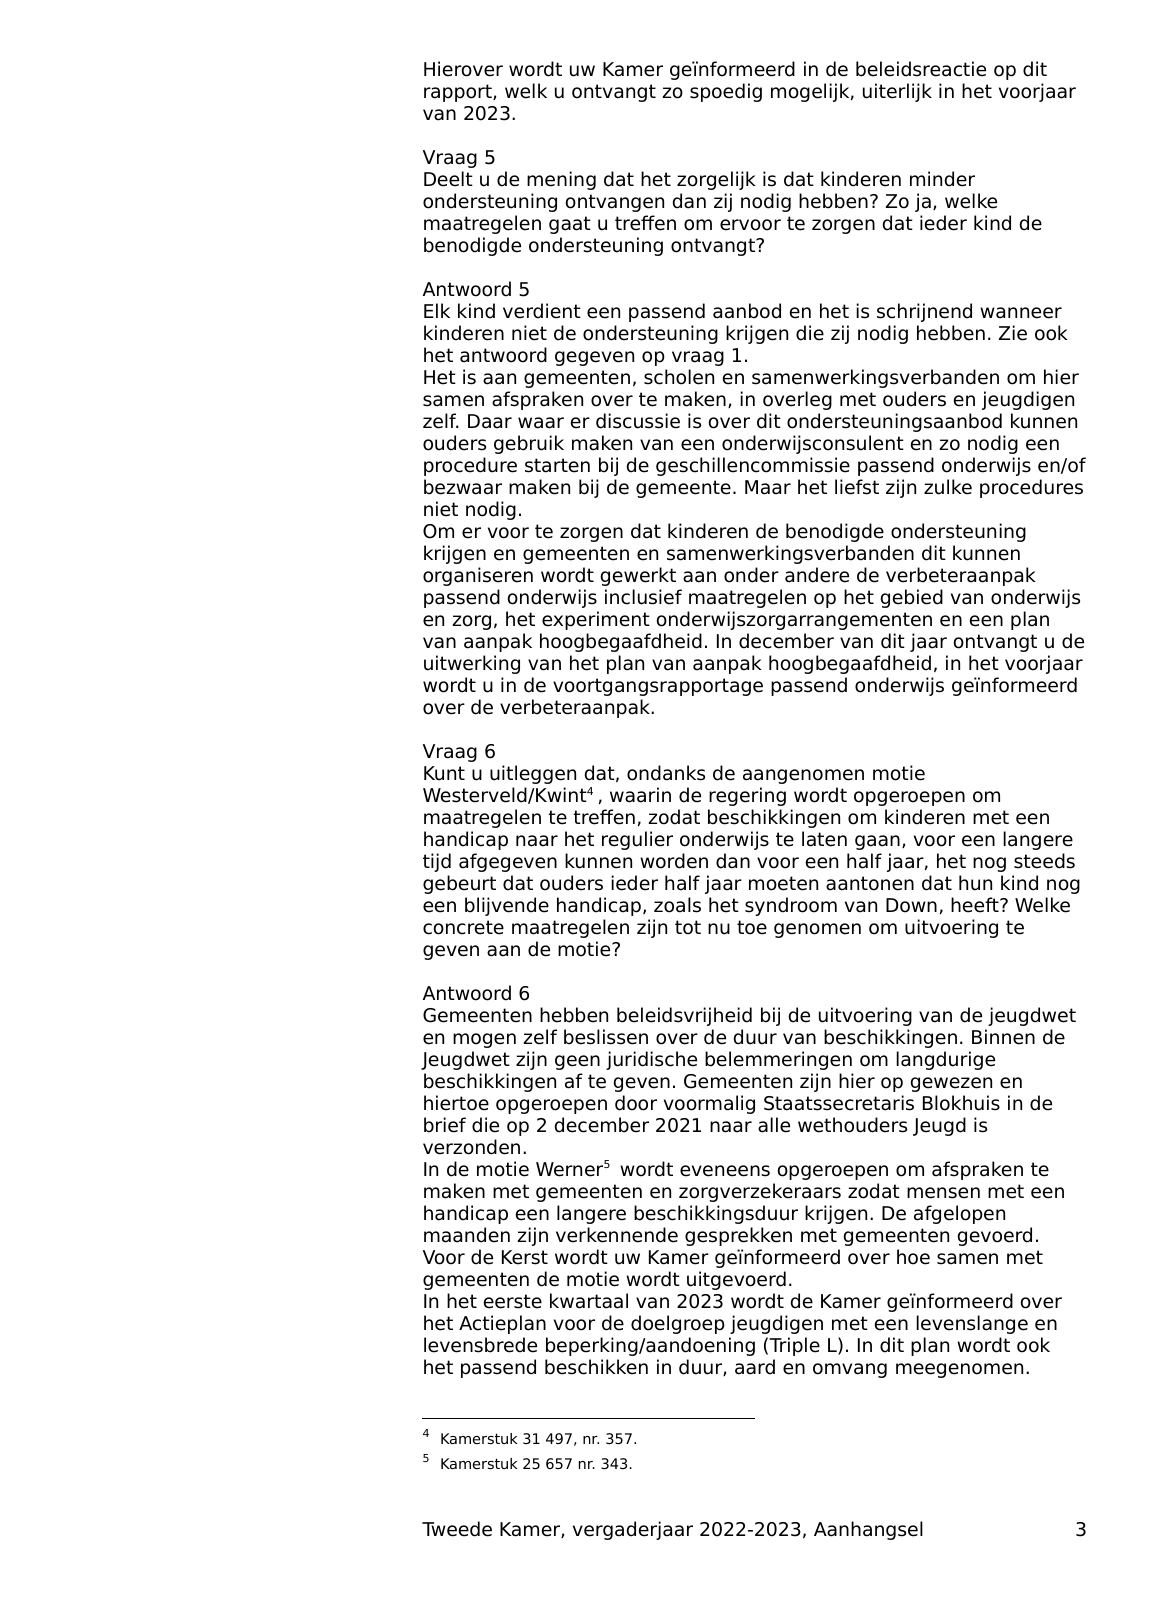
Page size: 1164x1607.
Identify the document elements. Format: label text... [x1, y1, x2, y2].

text Kamerstuk 25 657 nr. 343. [422, 1452, 1087, 1474]
text Elk kind verdient een passend aanbod en het is schrijnend wanneer kinderen niet de ondersteuning krijgen die zij nodig hebben. Zie ook het antwoord gegeven op vraag 1. [422, 301, 1087, 367]
text In de motie Werner wordt eveneens opgeroepen om afspraken te maken met gemeenten en zorgverzekeraars zodat mensen met een handicap een langere beschikkingsduur krijgen. De afgelopen maanden zijn verkennende gesprekken met gemeenten gevoerd. Voor de Kerst wordt uw Kamer geïnformeerd over hoe samen met gemeenten de motie wordt uitgevoerd. [422, 1159, 1087, 1291]
text Het is aan gemeenten, scholen en samenwerkingsverbanden om hier samen afspraken over te maken, in overleg met ouders en jeugdigen zelf. Daar waar er discussie is over dit ondersteuningsaanbod kunnen ouders gebruik maken van een onderwijsconsulent en zo nodig een procedure starten bij de geschillencommissie passend onderwijs en/of bezwaar maken bij de gemeente. Maar het liefst zijn zulke procedures niet nodig. [422, 367, 1087, 521]
text Antwoord 5 [422, 279, 1087, 301]
text Om er voor te zorgen dat kinderen de benodigde ondersteuning krijgen en gemeenten en samenwerkingsverbanden dit kunnen organiseren wordt gewerkt aan onder andere de verbeteraanpak passend onderwijs inclusief maatregelen op het gebied van onderwijs en zorg, het experiment onderwijszorgarrangementen en een plan van aanpak hoogbegaafdheid. In december van dit jaar ontvangt u de uitwerking van het plan van aanpak hoogbegaafdheid, in het voorjaar wordt u in de voortgangsrapportage passend onderwijs geïnformeerd over de verbeteraanpak. [422, 521, 1087, 719]
text Hierover wordt uw Kamer geïnformeerd in de beleidsreactie op dit rapport, welk u ontvangt zo spoedig mogelijk, uiterlijk in het voorjaar van 2023. [422, 59, 1087, 125]
text In het eerste kwartaal van 2023 wordt de Kamer geïnformeerd over het Actieplan voor de doelgroep jeugdigen met een levenslange en levensbrede beperking/aandoening (Triple L). In dit plan wordt ook het passend beschikken in duur, aard en omvang meegenomen. [422, 1291, 1087, 1379]
text Vraag 5 [422, 147, 1087, 169]
text Gemeenten hebben beleidsvrijheid bij de uitvoering van de jeugdwet en mogen zelf beslissen over de duur van beschikkingen. Binnen de Jeugdwet zijn geen juridische belemmeringen om langdurige beschikkingen af te geven. Gemeenten zijn hier op gewezen en hiertoe opgeroepen door voormalig Staatssecretaris Blokhuis in de brief die op 2 december 2021 naar alle wethouders Jeugd is verzonden. [422, 1005, 1087, 1159]
text Kunt u uitleggen dat, ondanks de aangenomen motie Westerveld/Kwint, waarin de regering wordt opgeroepen om maatregelen te treffen, zodat beschikkingen om kinderen met een handicap naar het regulier onderwijs te laten gaan, voor een langere tijd afgegeven kunnen worden dan voor een half jaar, het nog steeds gebeurt dat ouders ieder half jaar moeten aantonen dat hun kind nog een blijvende handicap, zoals het syndroom van Down, heeft? Welke concrete maatregelen zijn tot nu toe genomen om uitvoering te geven aan de motie? [422, 763, 1087, 961]
text Antwoord 6 [422, 983, 1087, 1005]
text Kamerstuk 31 497, nr. 357. [422, 1427, 1087, 1449]
text Deelt u de mening dat het zorgelijk is dat kinderen minder ondersteuning ontvangen dan zij nodig hebben? Zo ja, welke maatregelen gaat u treffen om ervoor te zorgen dat ieder kind de benodigde ondersteuning ontvangt? [422, 169, 1087, 257]
text Vraag 6 [422, 741, 1087, 763]
